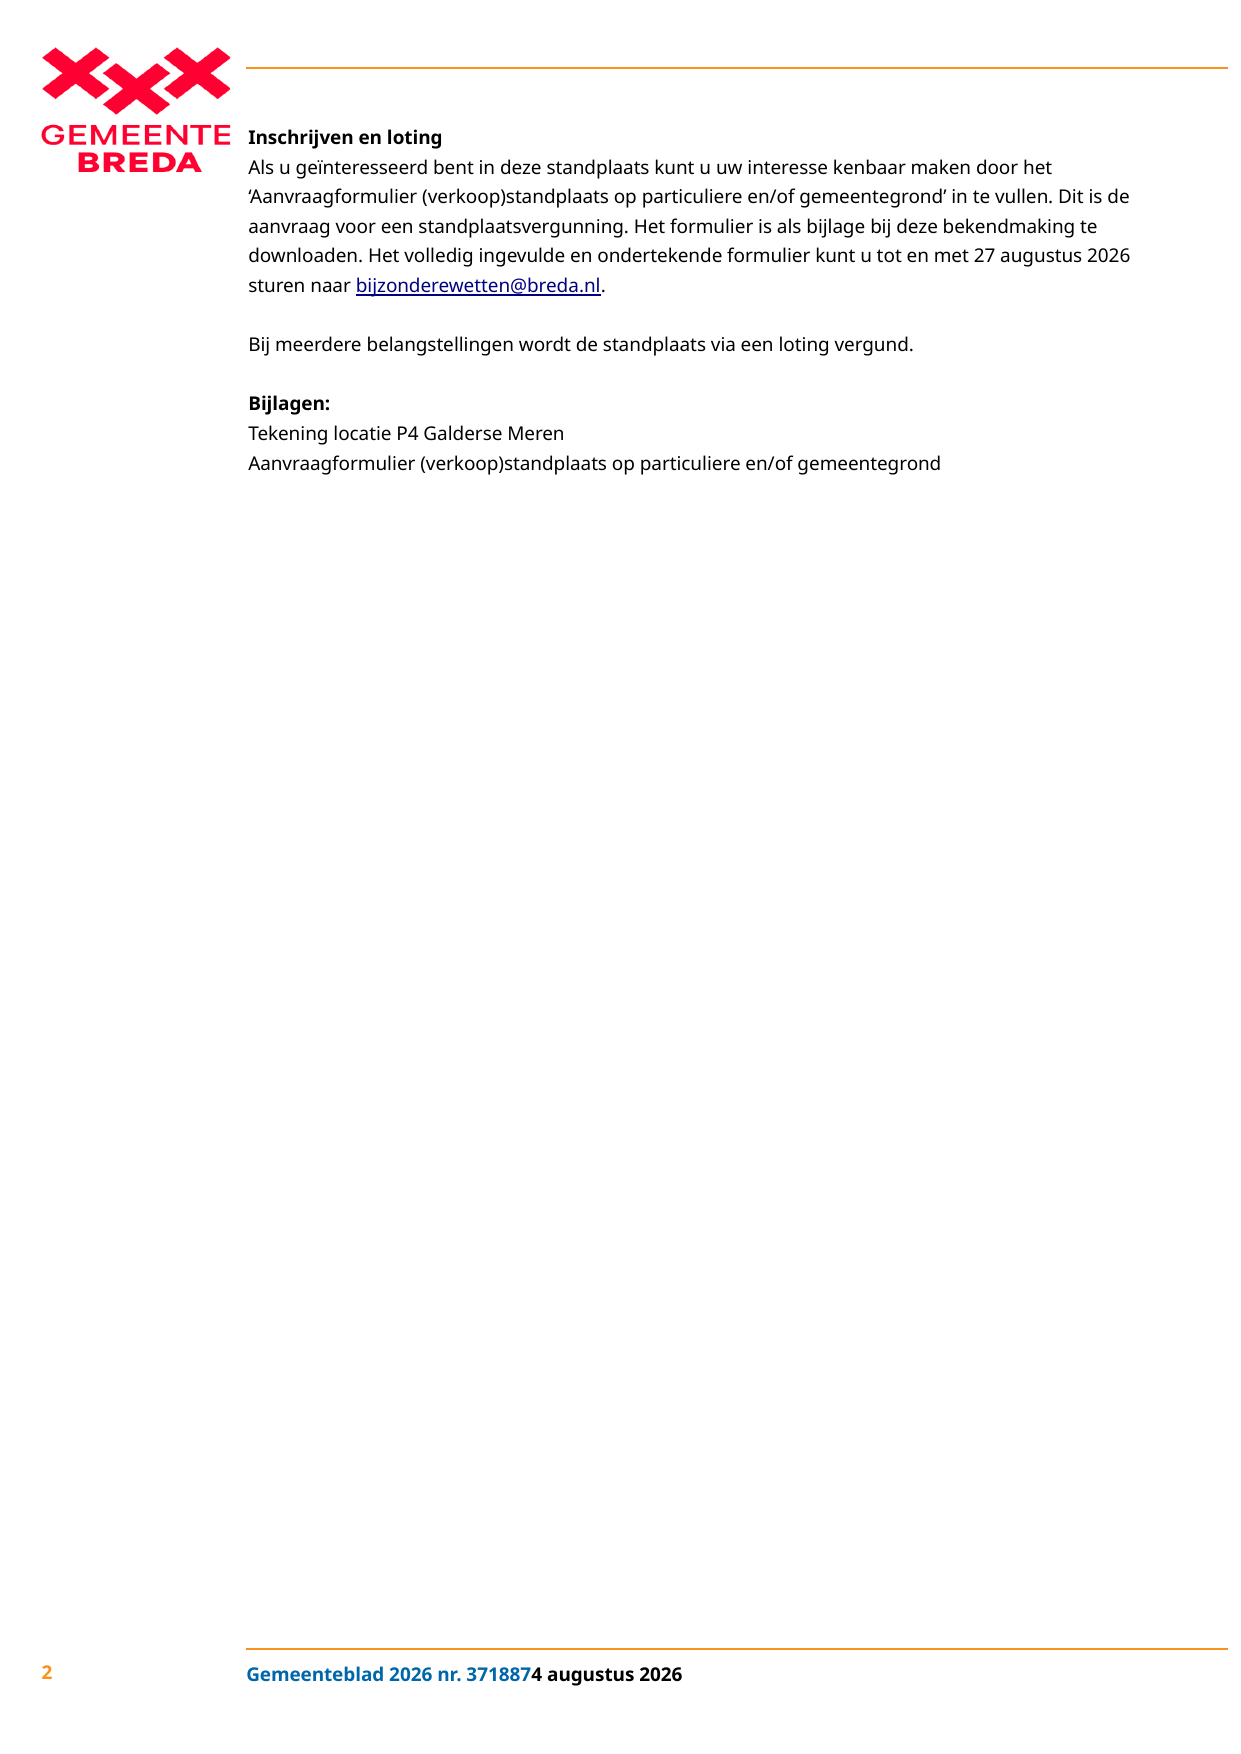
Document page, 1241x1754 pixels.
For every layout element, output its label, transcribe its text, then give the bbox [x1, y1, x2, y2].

text Tekening locatie P4 Galderse Meren [248, 420, 1152, 446]
picture [41, 47, 231, 172]
text Aanvraagformulier (verkoop)standplaats op particuliere en/of gemeentegrond [248, 450, 1152, 476]
text Bij meerdere belangstellingen wordt de standplaats via een loting vergund. [248, 331, 1152, 357]
text Bijlagen: [248, 391, 1152, 416]
text Als u geïnteresseerd bent in deze standplaats kunt u uw interesse kenbaar maken door het ‘Aanvraagformulier (verkoop)standplaats op particuliere en/of gemeentegrond’ in te vullen. Dit is de aanvraag voor een standplaatsvergunning. Het formulier is als bijlage bij deze bekendmaking te downloaden. Het volledig ingevulde en ondertekende formulier kunt u tot en met 27 augustus 2026 sturen naar bijzonderewetten@breda.nl. [248, 154, 1152, 298]
text Inschrijven en loting [248, 124, 1152, 150]
